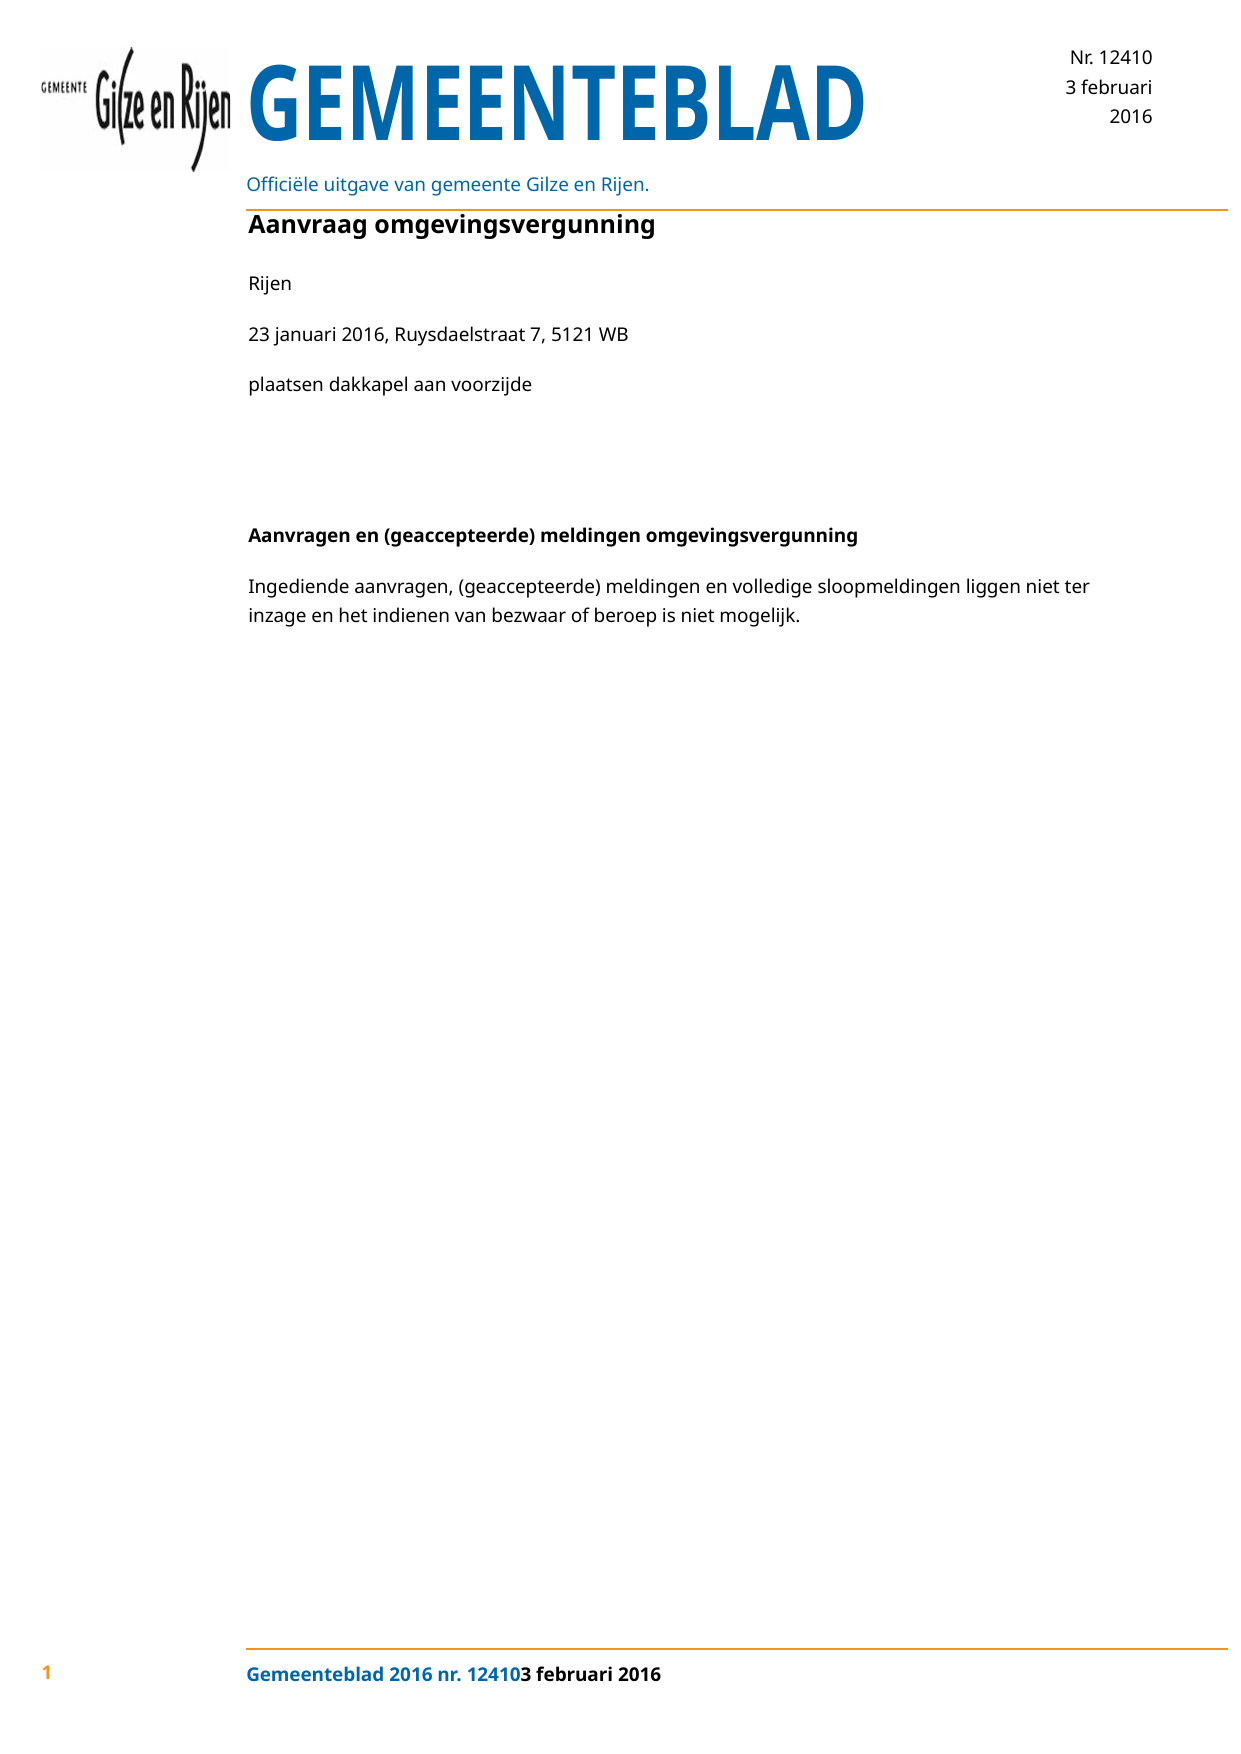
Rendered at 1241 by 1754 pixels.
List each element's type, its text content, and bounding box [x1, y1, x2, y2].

text Rijen [248, 270, 1152, 296]
text Aanvraag omgevingsvergunning [248, 211, 1152, 241]
text plaatsen dakkapel aan voorzijde [248, 371, 1152, 397]
text Ingediende aanvragen, (geaccepteerde) meldingen en volledige sloopmeldingen liggen niet ter inzage en het indienen van bezwaar of beroep is niet mogelijk. [248, 573, 1152, 628]
text Aanvragen en (geaccepteerde) meldingen omgevingsvergunning [248, 522, 1152, 548]
text 23 januari 2016, Ruysdaelstraat 7, 5121 WB [248, 321, 1152, 346]
picture [41, 47, 231, 172]
